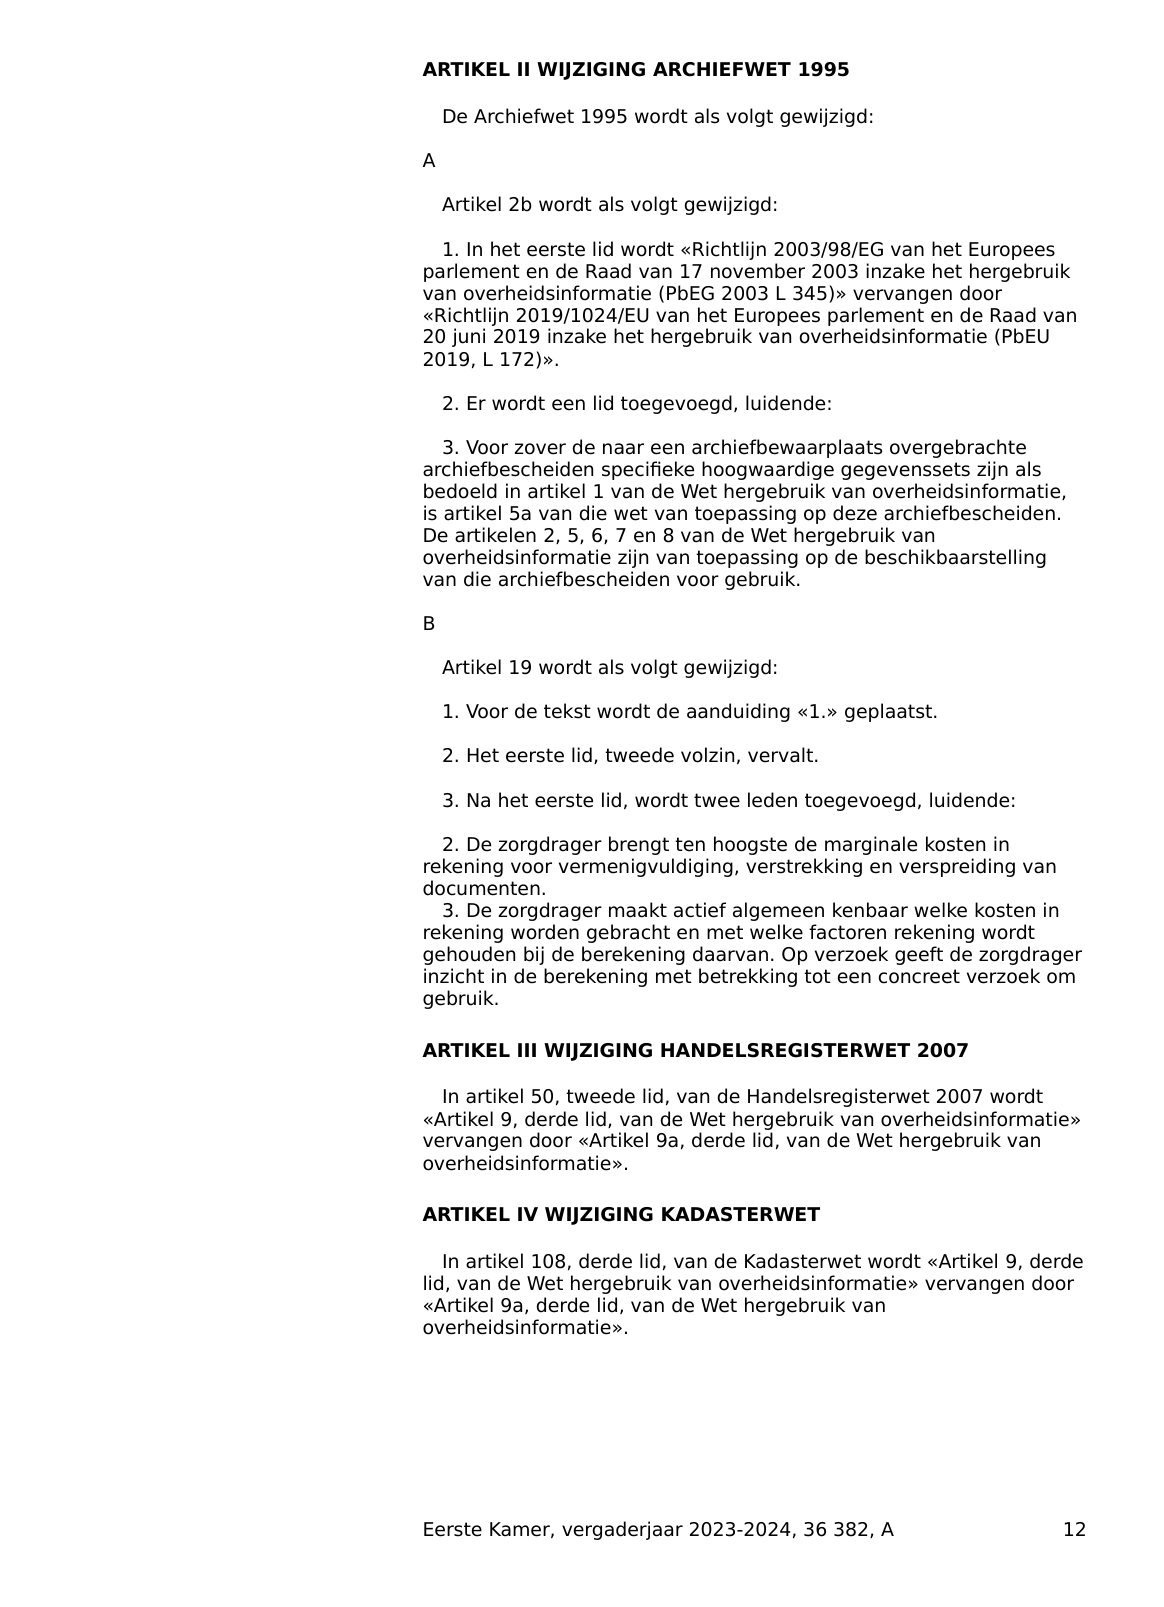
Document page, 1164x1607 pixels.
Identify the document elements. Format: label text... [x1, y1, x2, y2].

text 3. Na het eerste lid, wordt twee leden toegevoegd, luidende: [422, 789, 1087, 811]
text In artikel 108, derde lid, van de Kadasterwet wordt «Artikel 9, derde lid, van de Wet hergebruik van overheidsinformatie» vervangen door «Artikel 9a, derde lid, van de Wet hergebruik van overheidsinformatie». [422, 1251, 1087, 1339]
subtitle ARTIKEL III WIJZIGING HANDELSREGISTERWET 2007 [422, 1039, 1087, 1061]
text 1. Voor de tekst wordt de aanduiding «1.» geplaatst. [422, 701, 1087, 723]
text 1. In het eerste lid wordt «Richtlijn 2003/98/EG van het Europees parlement en de Raad van 17 november 2003 inzake het hergebruik van overheidsinformatie (PbEG 2003 L 345)» vervangen door «Richtlijn 2019/1024/EU van het Europees parlement en de Raad van 20 juni 2019 inzake het hergebruik van overheidsinformatie (PbEU 2019, L 172)». [422, 238, 1087, 370]
text 2. Er wordt een lid toegevoegd, luidende: [422, 393, 1087, 414]
text 2. De zorgdrager brengt ten hoogste de marginale kosten in rekening voor vermenigvuldiging, verstrekking en verspreiding van documenten. [422, 834, 1087, 899]
text Artikel 19 wordt als volgt gewijzigd: [422, 657, 1087, 679]
text De Archiefwet 1995 wordt als volgt gewijzigd: [422, 106, 1087, 128]
text In artikel 50, tweede lid, van de Handelsregisterwet 2007 wordt «Artikel 9, derde lid, van de Wet hergebruik van overheidsinformatie» vervangen door «Artikel 9a, derde lid, van de Wet hergebruik van overheidsinformatie». [422, 1086, 1087, 1174]
subtitle ARTIKEL IV WIJZIGING KADASTERWET [422, 1204, 1087, 1226]
text 3. Voor zover de naar een archiefbewaarplaats overgebrachte archiefbescheiden specifieke hoogwaardige gegevenssets zijn als bedoeld in artikel 1 van de Wet hergebruik van overheidsinformatie, is artikel 5a van die wet van toepassing op deze archiefbescheiden. De artikelen 2, 5, 6, 7 en 8 van de Wet hergebruik van overheidsinformatie zijn van toepassing op de beschikbaarstelling van die archiefbescheiden voor gebruik. [422, 437, 1087, 591]
text 3. De zorgdrager maakt actief algemeen kenbaar welke kosten in rekening worden gebracht en met welke factoren rekening wordt gehouden bij de berekening daarvan. Op verzoek geeft de zorgdrager inzicht in de berekening met betrekking tot een concreet verzoek om gebruik. [422, 899, 1087, 1009]
text Artikel 2b wordt als volgt gewijzigd: [422, 194, 1087, 216]
text B [422, 613, 1087, 635]
text 2. Het eerste lid, tweede volzin, vervalt. [422, 745, 1087, 767]
text A [422, 150, 1087, 172]
subtitle ARTIKEL II WIJZIGING ARCHIEFWET 1995 [422, 59, 1087, 81]
